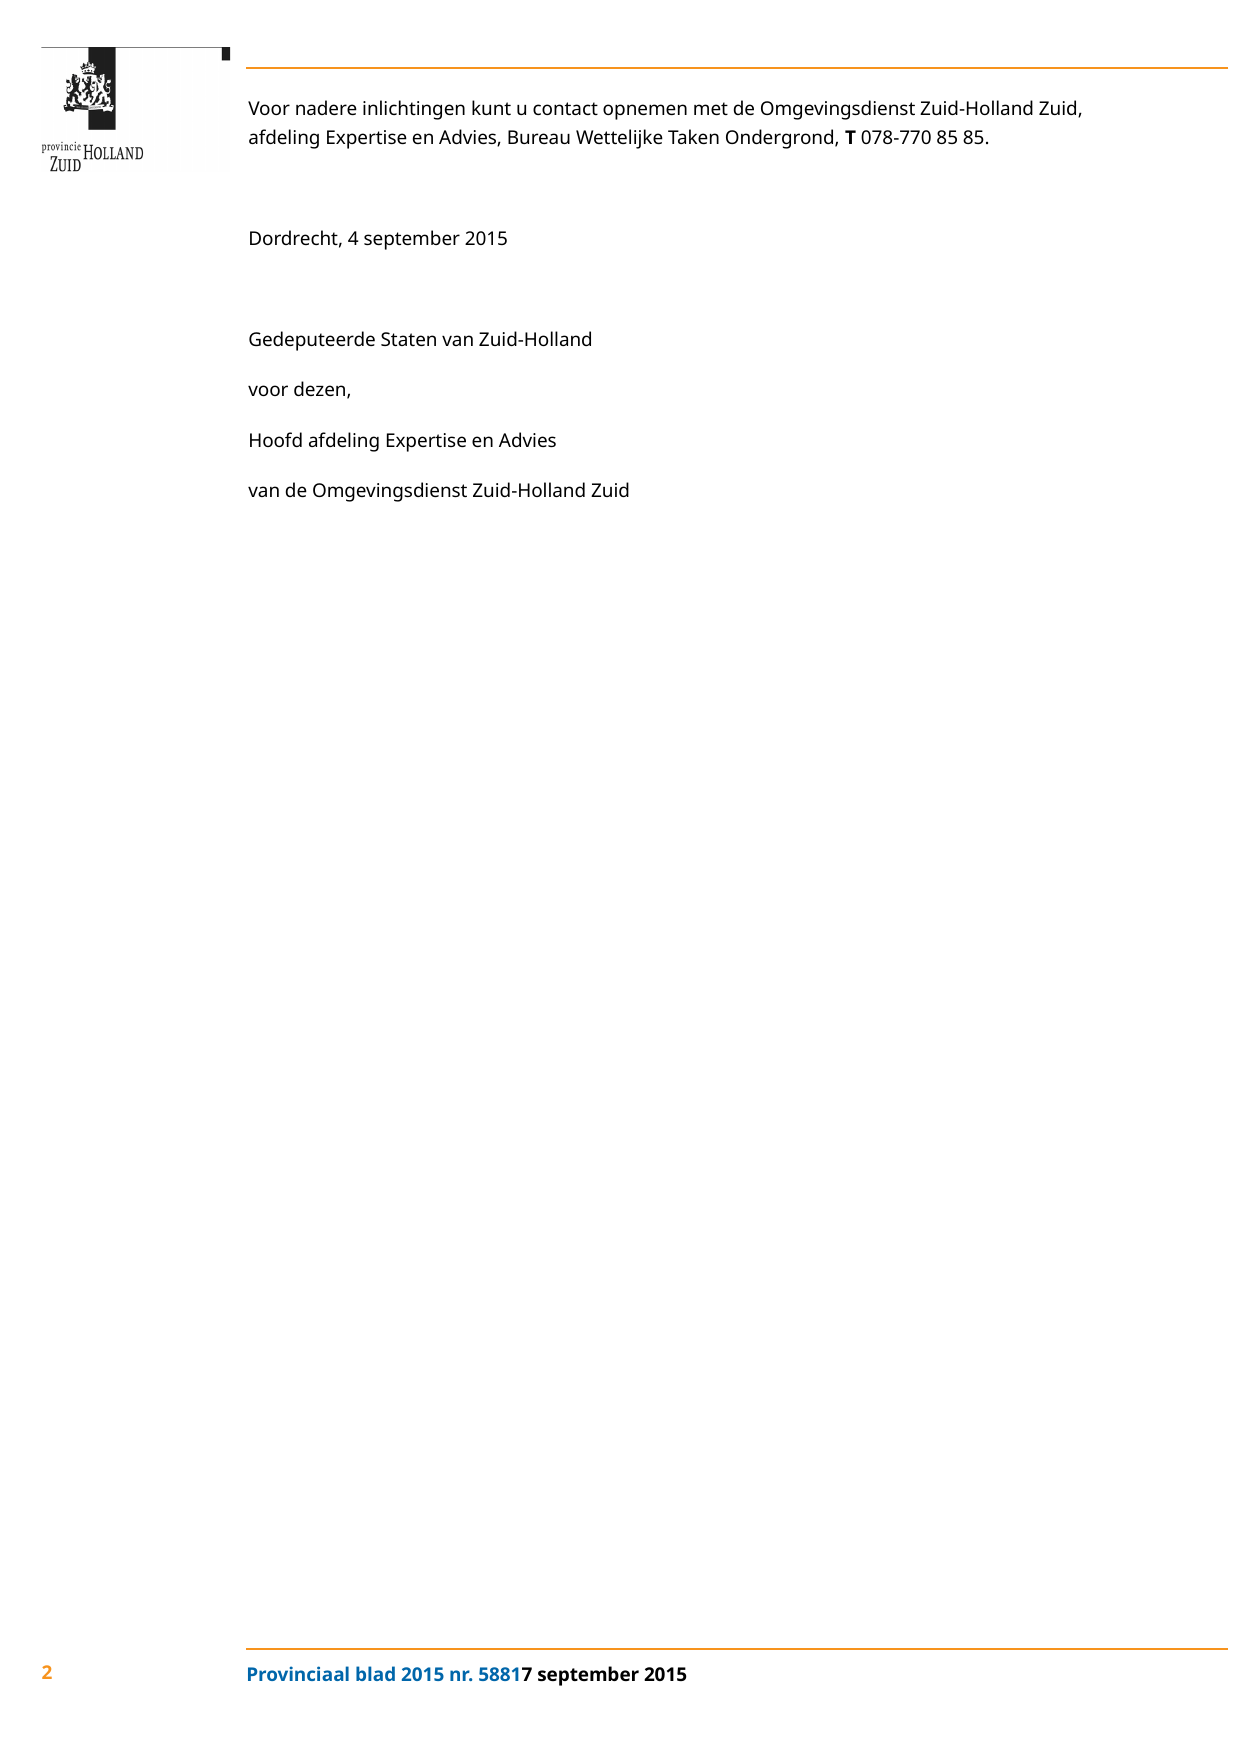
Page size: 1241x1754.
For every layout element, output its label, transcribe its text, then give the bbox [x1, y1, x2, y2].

text Dordrecht, 4 september 2015 [248, 225, 1152, 251]
text Gedeputeerde Staten van Zuid-Holland [248, 326, 1152, 352]
text van de Omgevingsdienst Zuid-Holland Zuid [248, 477, 1152, 503]
text Voor nadere inlichtingen kunt u contact opnemen met de Omgevingsdienst Zuid-Holland Zuid, afdeling Expertise en Advies, Bureau Wettelijke Taken Ondergrond, T 078-770 85 85. [248, 95, 1152, 150]
picture [41, 47, 231, 172]
text Hoofd afdeling Expertise en Advies [248, 427, 1152, 453]
text voor dezen, [248, 376, 1152, 402]
